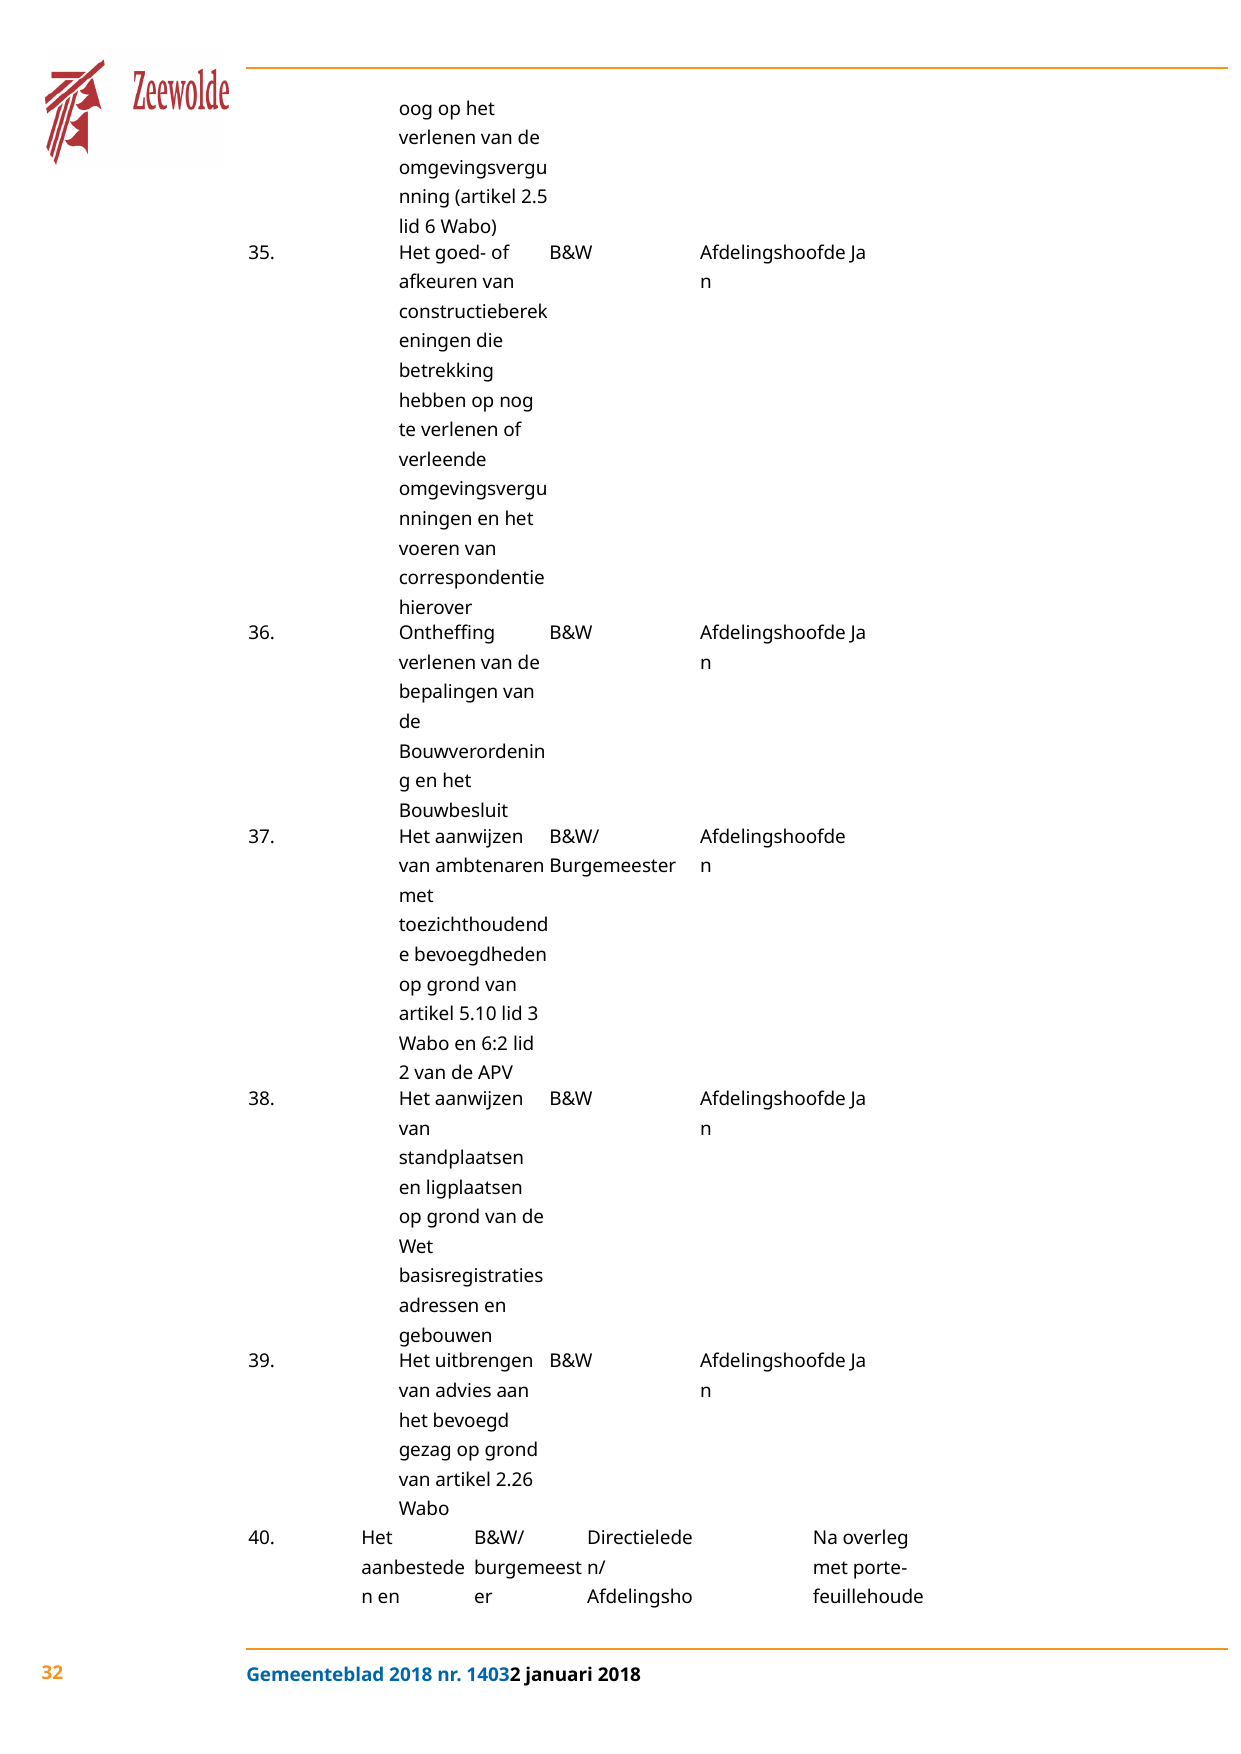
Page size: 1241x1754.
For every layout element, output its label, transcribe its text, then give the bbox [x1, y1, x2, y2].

table_cell [700, 95, 850, 239]
table_cell Afdelingshoofden [700, 823, 850, 1085]
table_header [700, 1525, 813, 1609]
table_cell [248, 1085, 398, 1348]
table_header 40. [248, 1525, 361, 1609]
table_cell B&W [549, 1085, 700, 1348]
table_header Na overleg met porte­feuillehoude [813, 1525, 926, 1609]
table_cell [248, 95, 398, 239]
table_cell [549, 95, 700, 239]
table_cell [1001, 823, 1152, 1085]
table_header Het aanbesteden en [361, 1525, 474, 1609]
table_cell [248, 620, 398, 823]
table_cell Ontheffing verlenen van de bepalingen van de Bouwverordening en het Bouwbesluit [399, 620, 549, 823]
table_cell [1001, 95, 1152, 239]
table_cell Ja [850, 239, 1001, 619]
table_cell Het aanwijzen van standplaatsen en ligplaatsen op grond van de Wet basisregistraties adressen en gebouwen [399, 1085, 549, 1348]
table_cell Afdelingshoofden [700, 620, 850, 823]
table_cell [248, 823, 398, 1085]
table_cell [1001, 620, 1152, 823]
table_cell Het goed- of afkeuren van constructieberekeningen die betrekking hebben op nog te verlenen of verleende omgevingsvergunningen en het voeren van correspondentie hierover [399, 239, 549, 619]
picture [41, 47, 231, 172]
table_cell B&W [549, 620, 700, 823]
table_cell Afdelingshoofden [700, 239, 850, 619]
table_cell B&W [549, 239, 700, 619]
table_cell [1001, 1348, 1152, 1521]
table_cell Het uitbrengen van advies aan het bevoegd gezag op grond van artikel 2.26 Wabo [399, 1348, 549, 1521]
table_cell B&W/ Burgemeester [549, 823, 700, 1085]
table_cell [850, 823, 1001, 1085]
table_cell [850, 95, 1001, 239]
table_cell Ja [850, 1085, 1001, 1348]
table_cell Ja [850, 620, 1001, 823]
table_cell [248, 1348, 398, 1521]
table_cell Afdelingshoofden [700, 1348, 850, 1521]
table_header Directieleden/ Afdelingsho [587, 1525, 700, 1609]
table_cell Afdelingshoofden [700, 1085, 850, 1348]
table_cell Ja [850, 1348, 1001, 1521]
table_cell [248, 239, 398, 619]
table_header B&W/ burgemeester [474, 1525, 587, 1609]
table_cell [1001, 1085, 1152, 1348]
table_cell [1001, 239, 1152, 619]
table_cell B&W [549, 1348, 700, 1521]
table_cell Het aanwijzen van ambtenaren met toezichthoudende bevoegdheden op grond van artikel 5.10 lid 3 Wabo en 6:2 lid 2 van de APV [399, 823, 549, 1085]
table_cell oog op het verlenen van de omgevingsvergunning (artikel 2.5 lid 6 Wabo) [399, 95, 549, 239]
